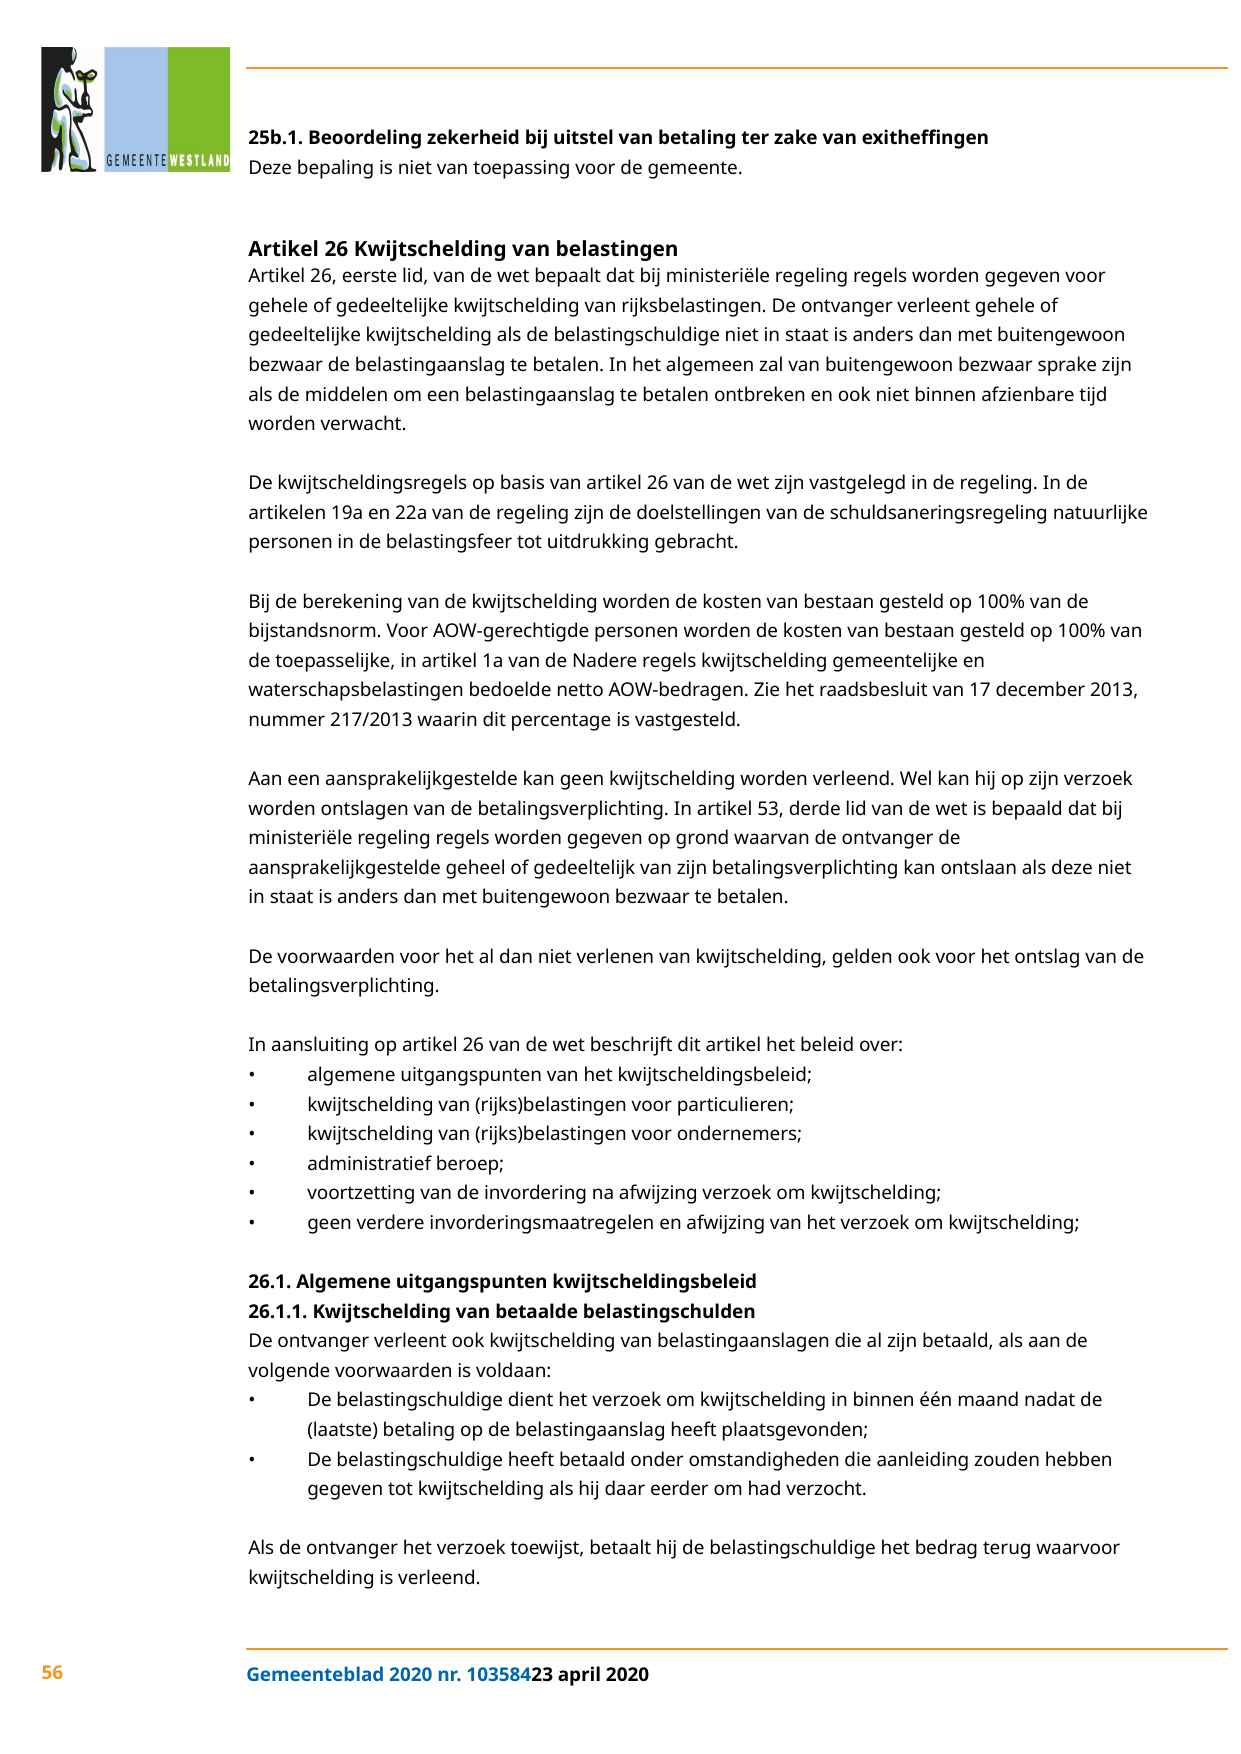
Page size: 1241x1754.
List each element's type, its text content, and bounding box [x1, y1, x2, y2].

list voortzetting van de invordering na afwijzing verzoek om kwijtschelding; [248, 1179, 1152, 1205]
list De belastingschuldige dient het verzoek om kwijtschelding in binnen één maand nadat de (laatste) betaling op de belastingaanslag heeft plaatsgevonden; [248, 1387, 1152, 1442]
text Bij de berekening van de kwijtschelding worden de kosten van bestaan gesteld op 100% van de bijstandsnorm. Voor AOW-gerechtigde personen worden de kosten van bestaan gesteld op 100% van de toepasselijke, in artikel 1a van de Nadere regels kwijtschelding gemeentelijke en waterschapsbelastingen bedoelde netto AOW-bedragen. Zie het raadsbesluit van 17 december 2013, nummer 217/2013 waarin dit percentage is vastgesteld. [248, 588, 1152, 732]
picture [41, 47, 231, 172]
text 26.1.1. Kwijtschelding van betaalde belastingschulden [248, 1298, 1152, 1323]
text Als de ontvanger het verzoek toewijst, betaalt hij de belastingschuldige het bedrag terug waarvoor kwijtschelding is verleend. [248, 1534, 1152, 1590]
text In aansluiting op artikel 26 van de wet beschrijft dit artikel het beleid over: [248, 1032, 1152, 1057]
list kwijtschelding van (rijks)belastingen voor particulieren; [248, 1091, 1152, 1116]
text De kwijtscheldingsregels op basis van artikel 26 van de wet zijn vastgelegd in de regeling. In de artikelen 19a en 22a van de regeling zijn de doelstellingen van de schuldsaneringsregeling natuurlijke personen in de belastingsfeer tot uitdrukking gebracht. [248, 469, 1152, 554]
list algemene uitgangspunten van het kwijtscheldingsbeleid; [248, 1061, 1152, 1087]
list kwijtschelding van (rijks)belastingen voor ondernemers; [248, 1120, 1152, 1146]
text 26.1. Algemene uitgangspunten kwijtscheldingsbeleid [248, 1268, 1152, 1294]
list De belastingschuldige heeft betaald onder omstandigheden die aanleiding zouden hebben gegeven tot kwijtschelding als hij daar eerder om had verzocht. [248, 1446, 1152, 1501]
text De voorwaarden voor het al dan niet verlenen van kwijtschelding, gelden ook voor het ontslag van de betalingsverplichting. [248, 943, 1152, 998]
text Artikel 26 Kwijtschelding van belastingen [248, 234, 1152, 262]
list administratief beroep; [248, 1150, 1152, 1176]
list geen verdere invorderingsmaatregelen en afwijzing van het verzoek om kwijtschelding; [248, 1209, 1152, 1235]
text Deze bepaling is niet van toepassing voor de gemeente. [248, 154, 1152, 180]
text De ontvanger verleent ook kwijtschelding van belastingaanslagen die al zijn betaald, als aan de volgende voorwaarden is voldaan: [248, 1327, 1152, 1383]
text Aan een aansprakelijkgestelde kan geen kwijtschelding worden verleend. Wel kan hij op zijn verzoek worden ontslagen van de betalingsverplichting. In artikel 53, derde lid van de wet is bepaald dat bij ministeriële regeling regels worden gegeven op grond waarvan de ontvanger de aansprakelijkgestelde geheel of gedeeltelijk van zijn betalingsverplichting kan ontslaan als deze niet in staat is anders dan met buitengewoon bezwaar te betalen. [248, 765, 1152, 909]
text Artikel 26, eerste lid, van de wet bepaalt dat bij ministeriële regeling regels worden gegeven voor gehele of gedeeltelijke kwijtschelding van rijksbelastingen. De ontvanger verleent gehele of gedeeltelijke kwijtschelding als de belastingschuldige niet in staat is anders dan met buitengewoon bezwaar de belastingaanslag te betalen. In het algemeen zal van buitengewoon bezwaar sprake zijn als de middelen om een belastingaanslag te betalen ontbreken en ook niet binnen afzienbare tijd worden verwacht. [248, 262, 1152, 436]
text 25b.1. Beoordeling zekerheid bij uitstel van betaling ter zake van exitheffingen [248, 124, 1152, 150]
